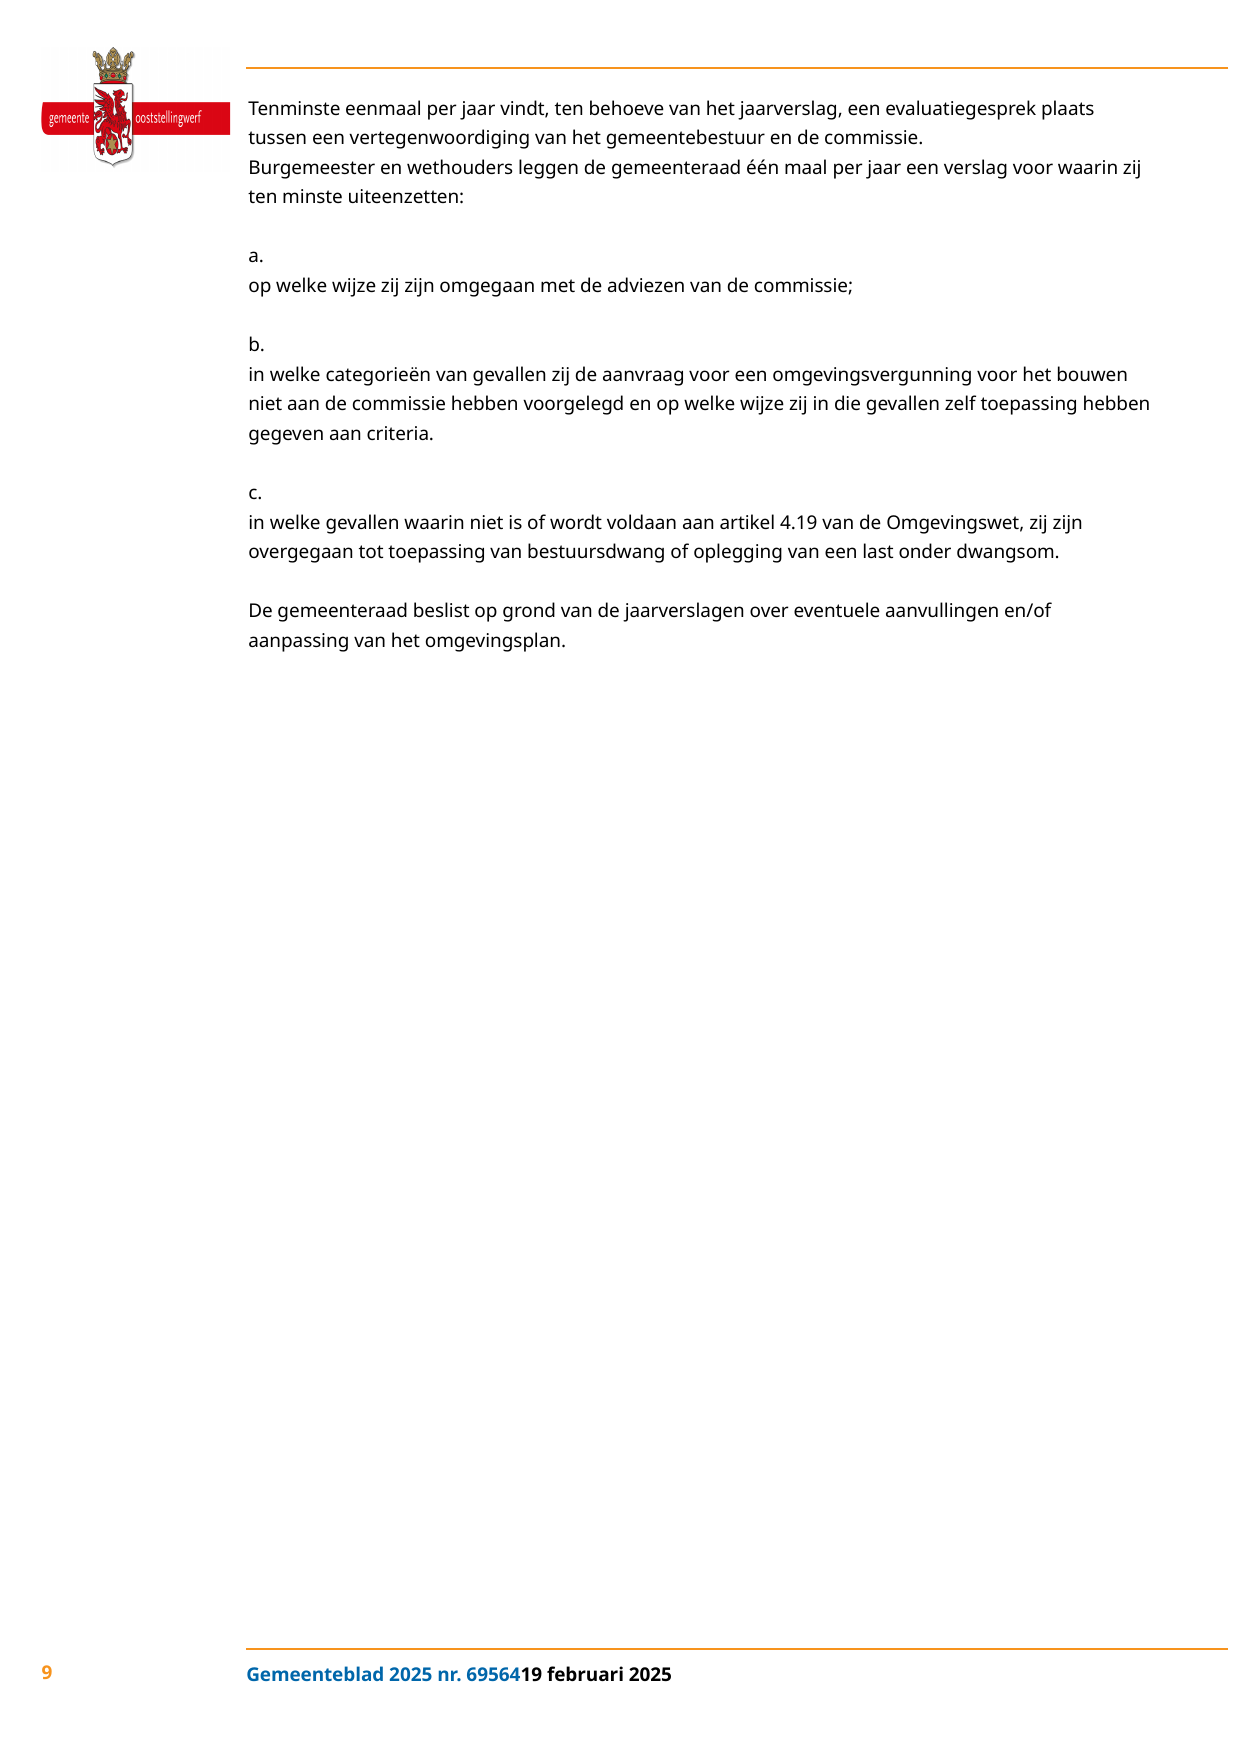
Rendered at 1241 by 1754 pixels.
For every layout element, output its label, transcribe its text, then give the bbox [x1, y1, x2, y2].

text in welke categorieën van gevallen zij de aanvraag voor een omgevingsvergunning voor het bouwen niet aan de commissie hebben voorgelegd en op welke wijze zij in die gevallen zelf toepassing hebben gegeven aan criteria. [248, 361, 1152, 446]
text b. [248, 331, 1152, 357]
text a. [248, 243, 1152, 268]
picture [41, 47, 231, 172]
text Burgemeester en wethouders leggen de gemeenteraad één maal per jaar een verslag voor waarin zij ten minste uiteenzetten: [248, 154, 1152, 209]
text Tenminste eenmaal per jaar vindt, ten behoeve van het jaarverslag, een evaluatiegesprek plaats tussen een vertegenwoordiging van het gemeentebestuur en de commissie. [248, 95, 1152, 150]
text c. [248, 479, 1152, 505]
text De gemeenteraad beslist op grond van de jaarverslagen over eventuele aanvullingen en/of aanpassing van het omgevingsplan. [248, 598, 1152, 653]
text op welke wijze zij zijn omgegaan met de adviezen van de commissie; [248, 272, 1152, 298]
text in welke gevallen waarin niet is of wordt voldaan aan artikel 4.19 van de Omgevingswet, zij zijn overgegaan tot toepassing van bestuursdwang of oplegging van een last onder dwangsom. [248, 509, 1152, 564]
